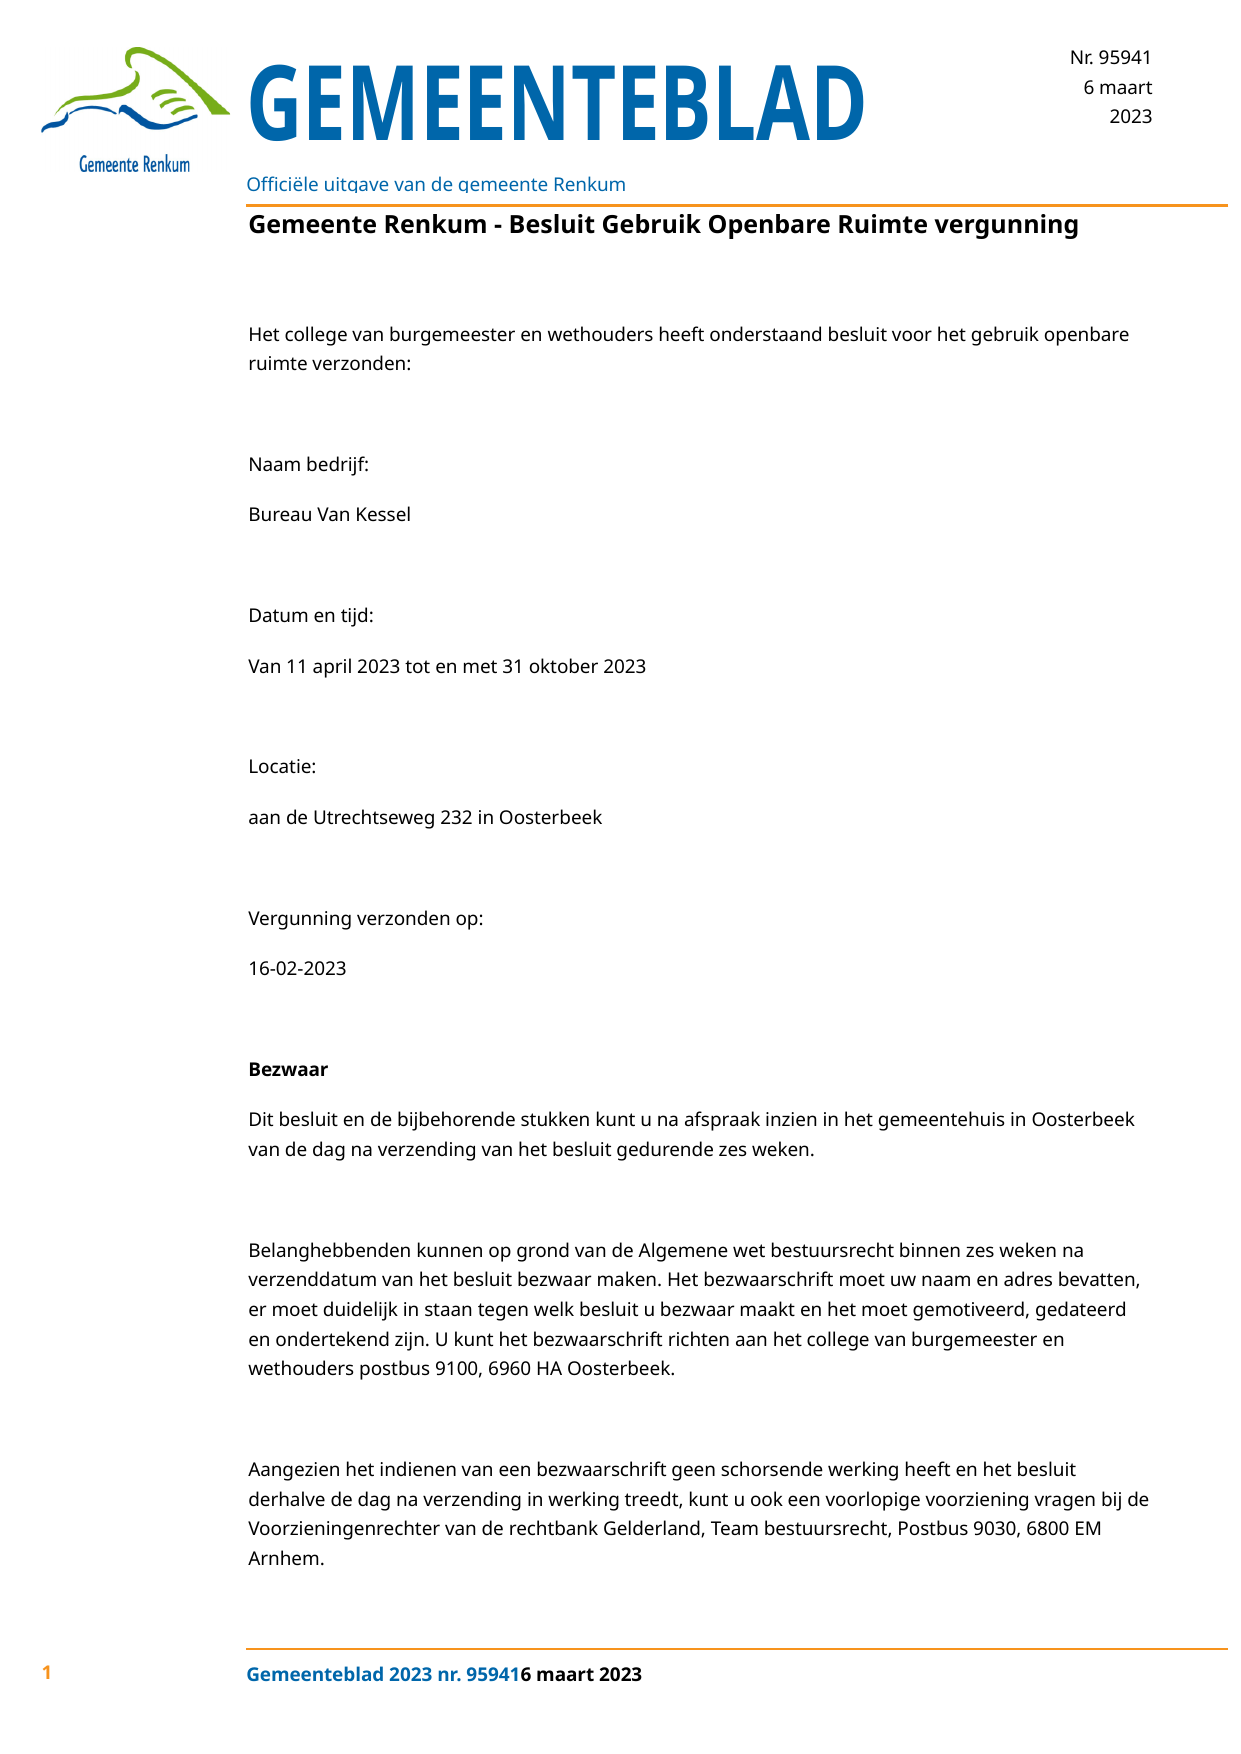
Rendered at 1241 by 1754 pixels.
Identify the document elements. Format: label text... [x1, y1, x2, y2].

text Gemeente Renkum - Besluit Gebruik Openbare Ruimte vergunning [248, 207, 1152, 241]
text aan de Utrechtseweg 232 in Oosterbeek [248, 804, 1152, 830]
text Het college van burgemeester en wethouders heeft onderstaand besluit voor het gebruik openbare ruimte verzonden: [248, 321, 1152, 376]
text Dit besluit en de bijbehorende stukken kunt u na afspraak inzien in het gemeentehuis in Oosterbeek van de dag na verzending van het besluit gedurende zes weken. [248, 1107, 1152, 1162]
text Bureau Van Kessel [248, 502, 1152, 527]
text Aangezien het indienen van een bezwaarschrift geen schorsende werking heeft en het besluit derhalve de dag na verzending in werking treedt, kunt u ook een voorlopige voorziening vragen bij de Voorzieningenrechter van de rechtbank Gelderland, Team bestuursrecht, Postbus 9030, 6800 EM Arnhem. [248, 1456, 1152, 1571]
text Bezwaar [248, 1056, 1152, 1082]
text Vergunning verzonden op: [248, 905, 1152, 931]
text Naam bedrijf: [248, 451, 1152, 477]
text Datum en tijd: [248, 602, 1152, 628]
picture [41, 47, 231, 172]
text 16-02-2023 [248, 955, 1152, 981]
text Van 11 april 2023 tot en met 31 oktober 2023 [248, 653, 1152, 678]
text Belanghebbenden kunnen op grond van de Algemene wet bestuursrecht binnen zes weken na verzenddatum van het besluit bezwaar maken. Het bezwaarschrift moet uw naam en adres bevatten, er moet duidelijk in staan tegen welk besluit u bezwaar maakt en het moet gemotiveerd, gedateerd en ondertekend zijn. U kunt het bezwaarschrift richten aan het college van burgemeester en wethouders postbus 9100, 6960 HA Oosterbeek. [248, 1237, 1152, 1381]
text Locatie: [248, 754, 1152, 779]
